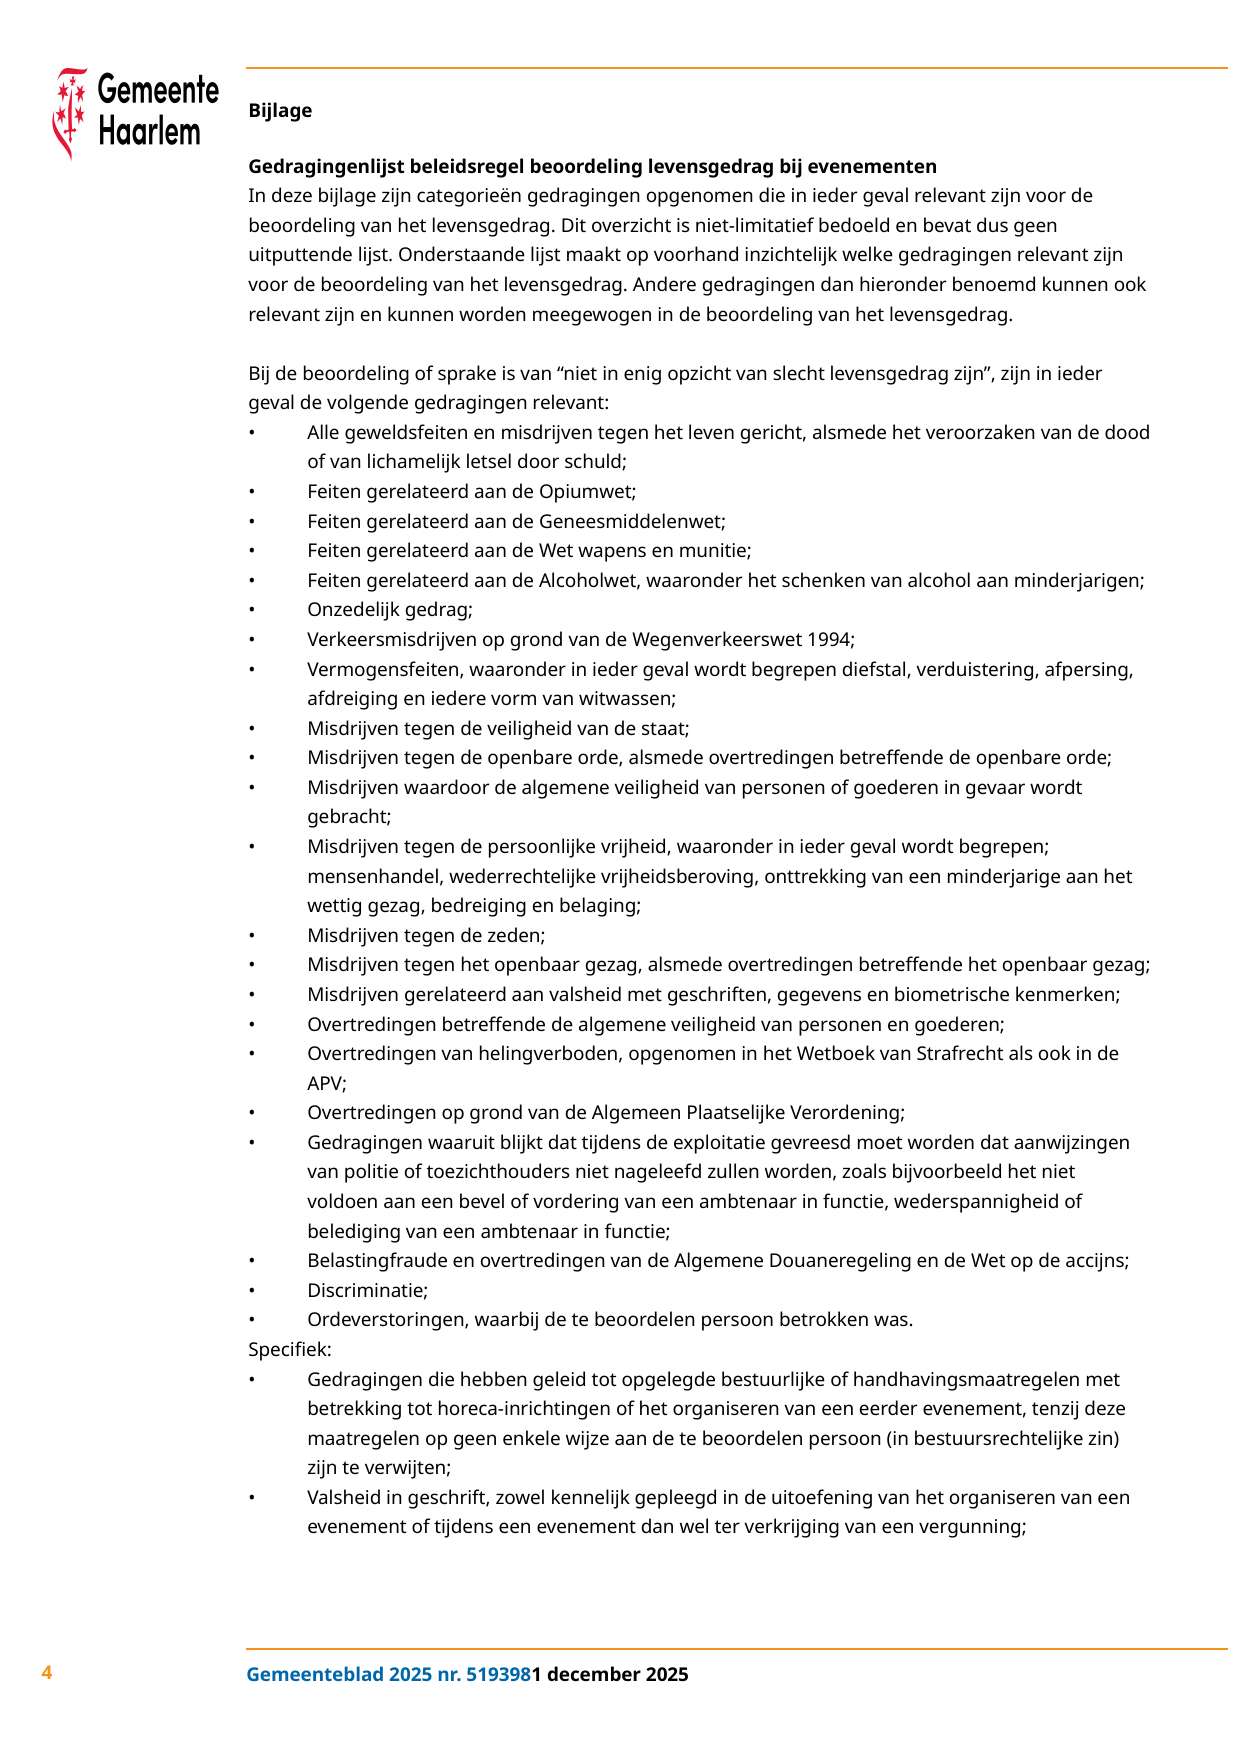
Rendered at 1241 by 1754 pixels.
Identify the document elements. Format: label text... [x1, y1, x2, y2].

list Misdrijven tegen de openbare orde, alsmede overtredingen betreffende de openbare orde; [248, 744, 1152, 770]
list Gedragingen die hebben geleid tot opgelegde bestuurlijke of handhavingsmaatregelen met betrekking tot horeca-inrichtingen of het organiseren van een eerder evenement, tenzij deze maatregelen op geen enkele wijze aan de te beoordelen persoon (in bestuursrechtelijke zin) zijn te verwijten; [248, 1366, 1152, 1480]
list Misdrijven waardoor de algemene veiligheid van personen of goederen in gevaar wordt gebracht; [248, 774, 1152, 829]
list Onzedelijk gedrag; [248, 597, 1152, 622]
list Feiten gerelateerd aan de Geneesmiddelenwet; [248, 508, 1152, 534]
list Ordeverstoringen, waarbij de te beoordelen persoon betrokken was. [248, 1307, 1152, 1332]
list Verkeersmisdrijven op grond van de Wegenverkeerswet 1994; [248, 626, 1152, 652]
list Overtredingen op grond van de Algemeen Plaatselijke Verordening; [248, 1099, 1152, 1125]
picture [41, 47, 231, 172]
text In deze bijlage zijn categorieën gedragingen opgenomen die in ieder geval relevant zijn voor de beoordeling van het levensgedrag. Dit overzicht is niet-limitatief bedoeld en bevat dus geen uitputtende lijst. Onderstaande lijst maakt op voorhand inzichtelijk welke gedragingen relevant zijn voor de beoordeling van het levensgedrag. Andere gedragingen dan hieronder benoemd kunnen ook relevant zijn en kunnen worden meegewogen in de beoordeling van het levensgedrag. [248, 182, 1152, 327]
text Bij de beoordeling of sprake is van “niet in enig opzicht van slecht levensgedrag zijn”, zijn in ieder geval de volgende gedragingen relevant: [248, 360, 1152, 415]
list Belastingfraude en overtredingen van de Algemene Douaneregeling en de Wet op de accijns; [248, 1247, 1152, 1273]
list Alle geweldsfeiten en misdrijven tegen het leven gericht, alsmede het veroorzaken van de dood of van lichamelijk letsel door schuld; [248, 419, 1152, 474]
list Vermogensfeiten, waaronder in ieder geval wordt begrepen diefstal, verduistering, afpersing, afdreiging en iedere vorm van witwassen; [248, 656, 1152, 711]
list Misdrijven tegen de zeden; [248, 922, 1152, 948]
list Gedragingen waaruit blijkt dat tijdens de exploitatie gevreesd moet worden dat aanwijzingen van politie of toezichthouders niet nageleefd zullen worden, zoals bijvoorbeeld het niet voldoen aan een bevel of vordering van een ambtenaar in functie, wederspannigheid of belediging van een ambtenaar in functie; [248, 1129, 1152, 1244]
list Valsheid in geschrift, zowel kennelijk gepleegd in de uitoefening van het organiseren van een evenement of tijdens een evenement dan wel ter verkrijging van een vergunning; [248, 1484, 1152, 1539]
list Feiten gerelateerd aan de Opiumwet; [248, 478, 1152, 504]
list Overtredingen betreffende de algemene veiligheid van personen en goederen; [248, 1011, 1152, 1037]
list Feiten gerelateerd aan de Wet wapens en munitie; [248, 537, 1152, 563]
list Misdrijven tegen het openbaar gezag, alsmede overtredingen betreffende het openbaar gezag; [248, 952, 1152, 977]
text Specifiek: [248, 1336, 1152, 1362]
list Misdrijven gerelateerd aan valsheid met geschriften, gegevens en biometrische kenmerken; [248, 981, 1152, 1007]
list Misdrijven tegen de veiligheid van de staat; [248, 715, 1152, 741]
list Overtredingen van helingverboden, opgenomen in het Wetboek van Strafrecht als ook in de APV; [248, 1040, 1152, 1096]
list Discriminatie; [248, 1277, 1152, 1303]
text Gedragingenlijst beleidsregel beoordeling levensgedrag bij evenementen [248, 153, 1152, 179]
text Bijlage [248, 95, 1152, 123]
list Misdrijven tegen de persoonlijke vrijheid, waaronder in ieder geval wordt begrepen; mensenhandel, wederrechtelijke vrijheidsberoving, onttrekking van een minderjarige aan het wettig gezag, bedreiging en belaging; [248, 833, 1152, 918]
list Feiten gerelateerd aan de Alcoholwet, waaronder het schenken van alcohol aan minderjarigen; [248, 567, 1152, 593]
